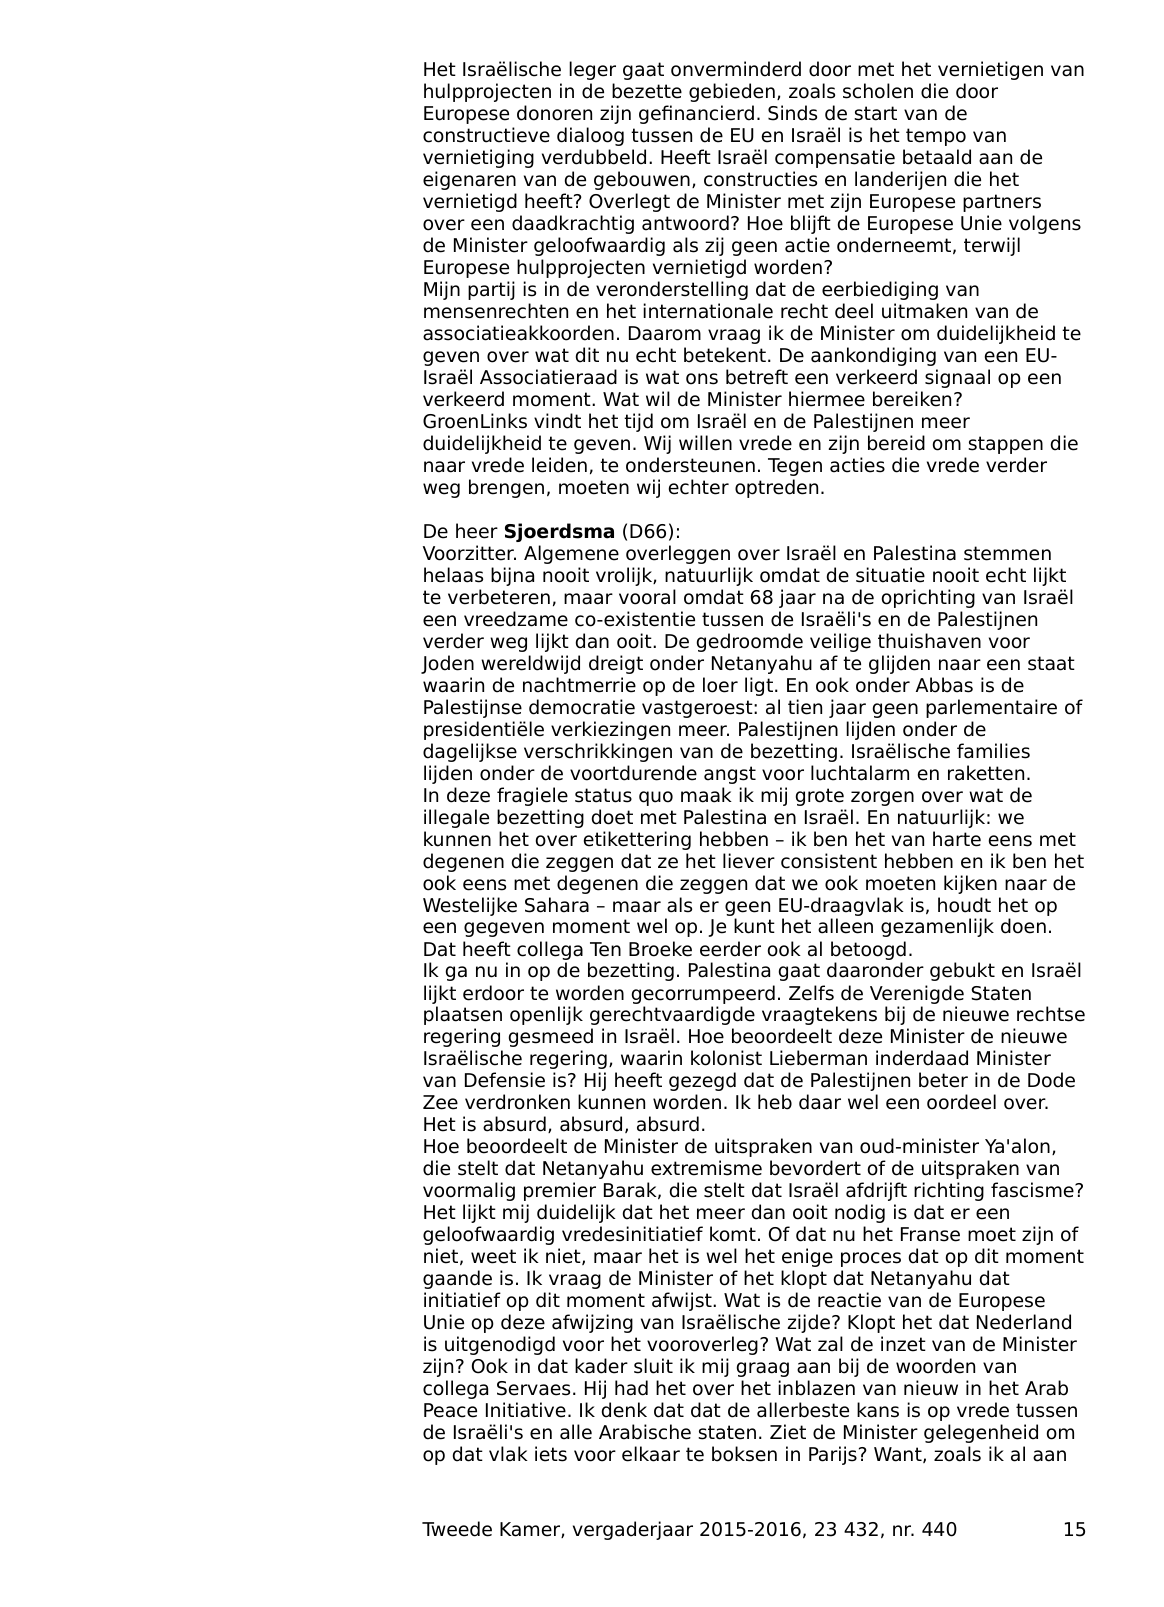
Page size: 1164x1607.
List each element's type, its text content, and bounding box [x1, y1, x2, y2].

text GroenLinks vindt het tijd om Israël en de Palestijnen meer duidelijkheid te geven. Wij willen vrede en zijn bereid om stappen die naar vrede leiden, te ondersteunen. Tegen acties die vrede verder weg brengen, moeten wij echter optreden. [422, 411, 1087, 499]
text De heer Sjoerdsma (D66): [422, 521, 1087, 543]
text Het Israëlische leger gaat onverminderd door met het vernietigen van hulpprojecten in de bezette gebieden, zoals scholen die door Europese donoren zijn gefinancierd. Sinds de start van de constructieve dialoog tussen de EU en Israël is het tempo van vernietiging verdubbeld. Heeft Israël compensatie betaald aan de eigenaren van de gebouwen, constructies en landerijen die het vernietigd heeft? Overlegt de Minister met zijn Europese partners over een daadkrachtig antwoord? Hoe blijft de Europese Unie volgens de Minister geloofwaardig als zij geen actie onderneemt, terwijl Europese hulpprojecten vernietigd worden? [422, 59, 1087, 279]
text Hoe beoordeelt de Minister de uitspraken van oud-minister Ya'alon, die stelt dat Netanyahu extremisme bevordert of de uitspraken van voormalig premier Barak, die stelt dat Israël afdrijft richting fascisme? Het lijkt mij duidelijk dat het meer dan ooit nodig is dat er een geloofwaardig vredesinitiatief komt. Of dat nu het Franse moet zijn of niet, weet ik niet, maar het is wel het enige proces dat op dit moment gaande is. Ik vraag de Minister of het klopt dat Netanyahu dat initiatief op dit moment afwijst. Wat is de reactie van de Europese Unie op deze afwijzing van Israëlische zijde? Klopt het dat Nederland is uitgenodigd voor het vooroverleg? Wat zal de inzet van de Minister zijn? Ook in dat kader sluit ik mij graag aan bij de woorden van collega Servaes. Hij had het over het inblazen van nieuw in het Arab Peace Initiative. Ik denk dat dat de allerbeste kans is op vrede tussen de Israëli's en alle Arabische staten. Ziet de Minister gelegenheid om op dat vlak iets voor elkaar te boksen in Parijs? Want, zoals ik al aan [422, 1136, 1087, 1466]
text Mijn partij is in de veronderstelling dat de eerbiediging van mensenrechten en het internationale recht deel uitmaken van de associatieakkoorden. Daarom vraag ik de Minister om duidelijkheid te geven over wat dit nu echt betekent. De aankondiging van een EU-Israël Associatieraad is wat ons betreft een verkeerd signaal op een verkeerd moment. Wat wil de Minister hiermee bereiken? [422, 279, 1087, 411]
text Ik ga nu in op de bezetting. Palestina gaat daaronder gebukt en Israël lijkt erdoor te worden gecorrumpeerd. Zelfs de Verenigde Staten plaatsen openlijk gerechtvaardigde vraagtekens bij de nieuwe rechtse regering gesmeed in Israël. Hoe beoordeelt deze Minister de nieuwe Israëlische regering, waarin kolonist Lieberman inderdaad Minister van Defensie is? Hij heeft gezegd dat de Palestijnen beter in de Dode Zee verdronken kunnen worden. Ik heb daar wel een oordeel over. Het is absurd, absurd, absurd. [422, 960, 1087, 1136]
text Voorzitter. Algemene overleggen over Israël en Palestina stemmen helaas bijna nooit vrolijk, natuurlijk omdat de situatie nooit echt lijkt te verbeteren, maar vooral omdat 68 jaar na de oprichting van Israël een vreedzame co-existentie tussen de Israëli's en de Palestijnen verder weg lijkt dan ooit. De gedroomde veilige thuishaven voor Joden wereldwijd dreigt onder Netanyahu af te glijden naar een staat waarin de nachtmerrie op de loer ligt. En ook onder Abbas is de Palestijnse democratie vastgeroest: al tien jaar geen parlementaire of presidentiële verkiezingen meer. Palestijnen lijden onder de dagelijkse verschrikkingen van de bezetting. Israëlische families lijden onder de voortdurende angst voor luchtalarm en raketten. [422, 543, 1087, 784]
text In deze fragiele status quo maak ik mij grote zorgen over wat de illegale bezetting doet met Palestina en Israël. En natuurlijk: we kunnen het over etikettering hebben – ik ben het van harte eens met degenen die zeggen dat ze het liever consistent hebben en ik ben het ook eens met degenen die zeggen dat we ook moeten kijken naar de Westelijke Sahara – maar als er geen EU-draagvlak is, houdt het op een gegeven moment wel op. Je kunt het alleen gezamenlijk doen. Dat heeft collega Ten Broeke eerder ook al betoogd. [422, 784, 1087, 960]
